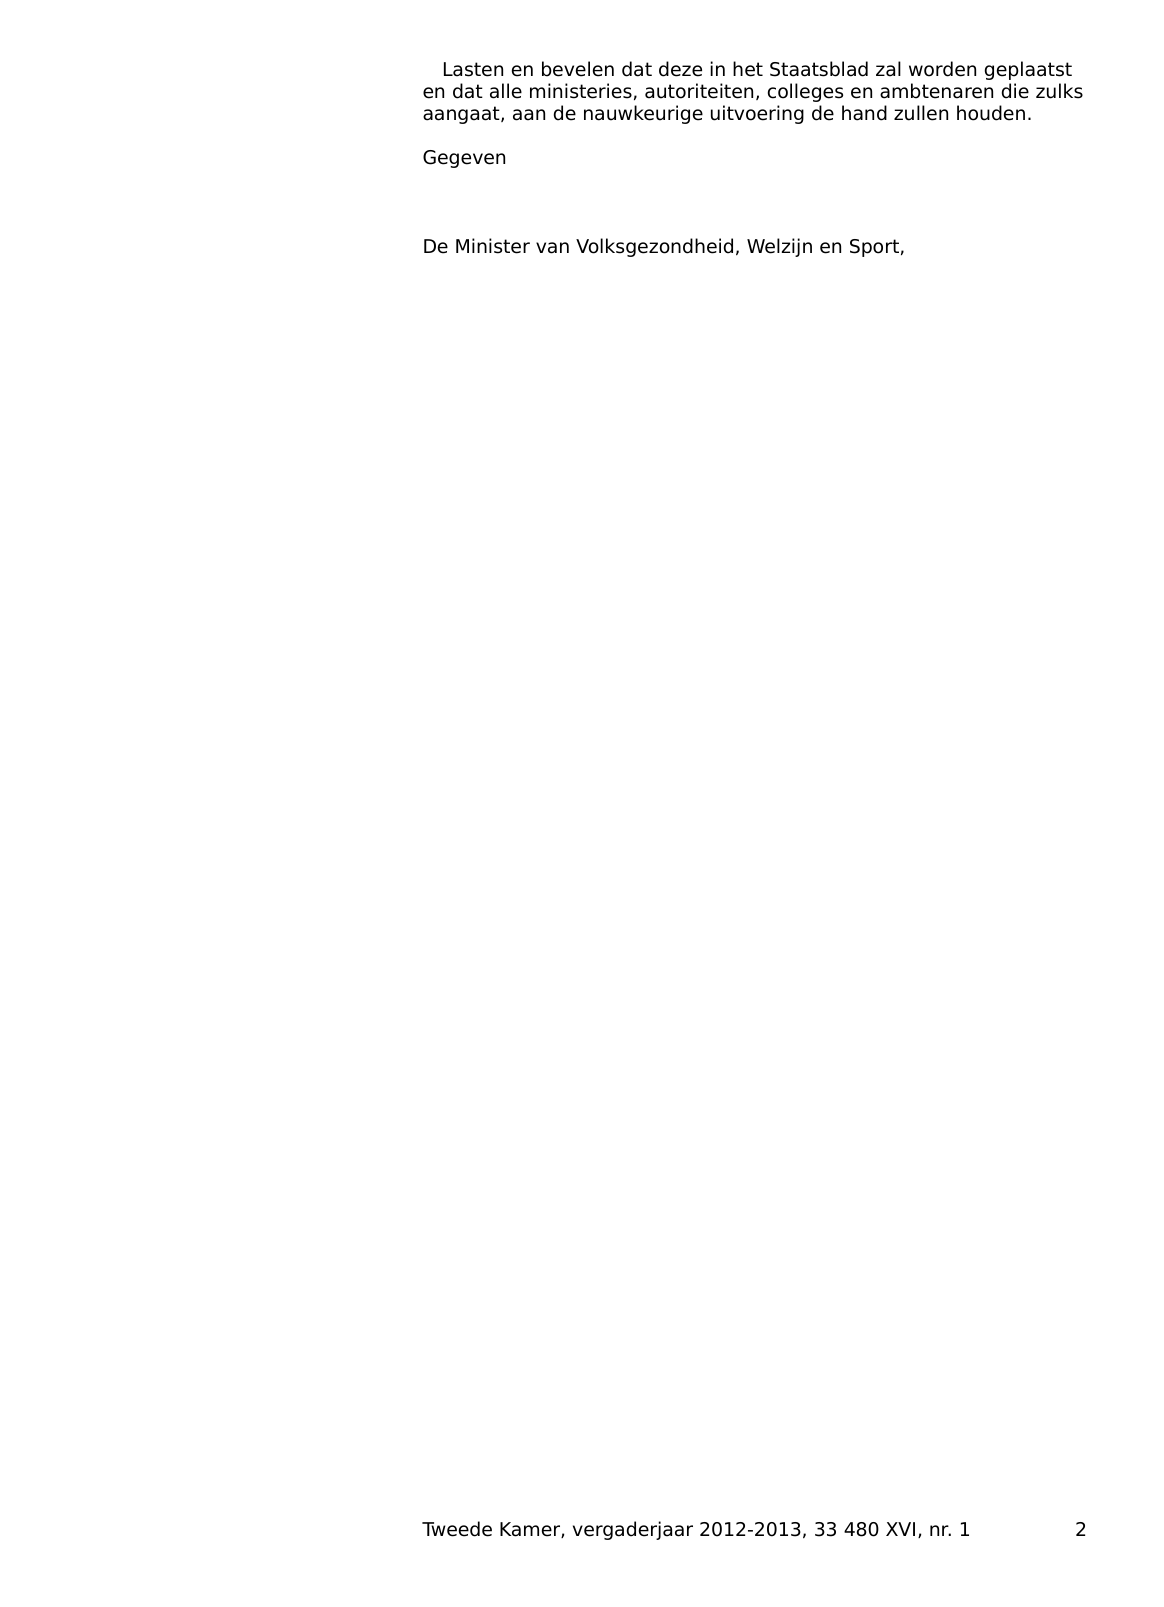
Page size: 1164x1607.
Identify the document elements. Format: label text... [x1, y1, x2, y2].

text De Minister van Volksgezondheid, Welzijn en Sport, [422, 236, 1087, 258]
text Lasten en bevelen dat deze in het Staatsblad zal worden geplaatst en dat alle ministeries, autoriteiten, colleges en ambtenaren die zulks aangaat, aan de nauwkeurige uitvoering de hand zullen houden. [422, 59, 1087, 125]
text Gegeven [422, 147, 1087, 169]
